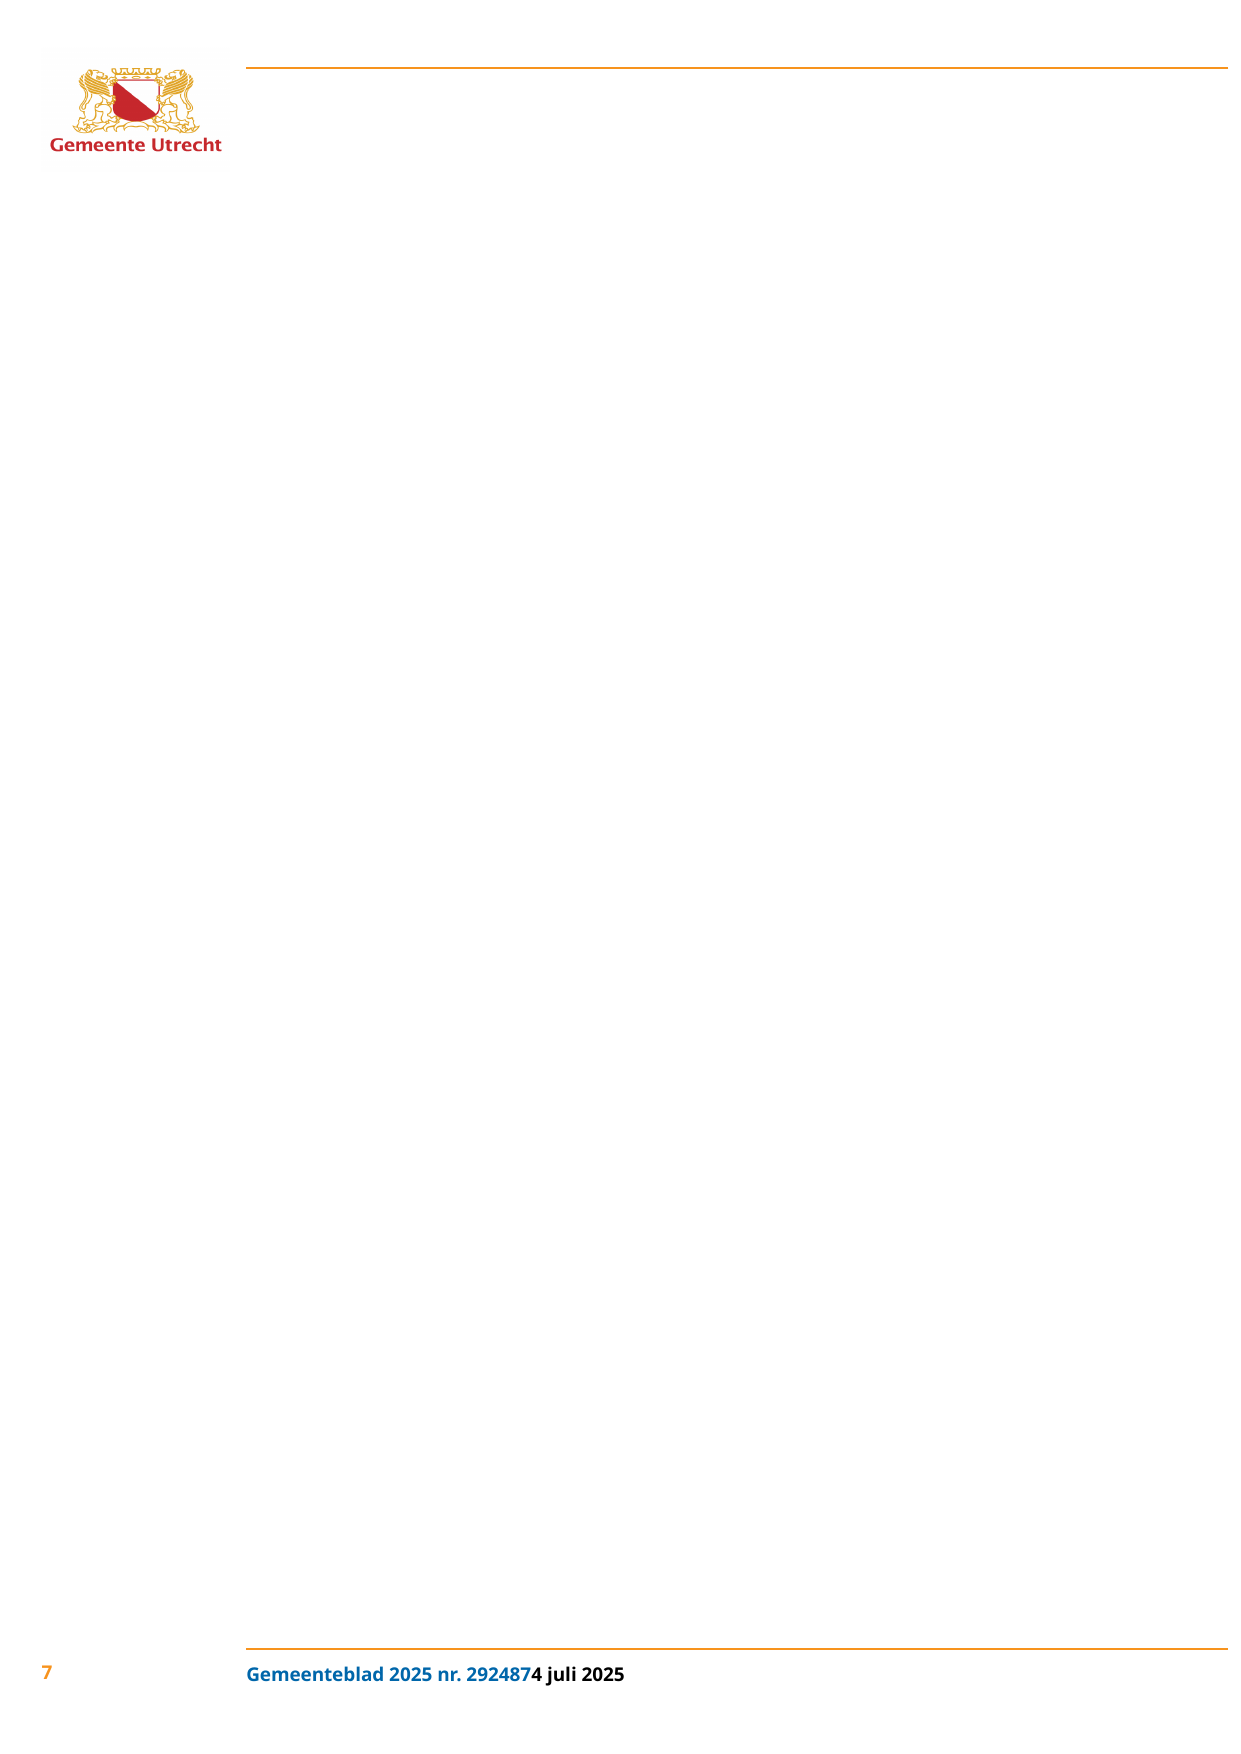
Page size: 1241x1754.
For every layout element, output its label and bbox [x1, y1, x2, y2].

picture [41, 47, 231, 172]
